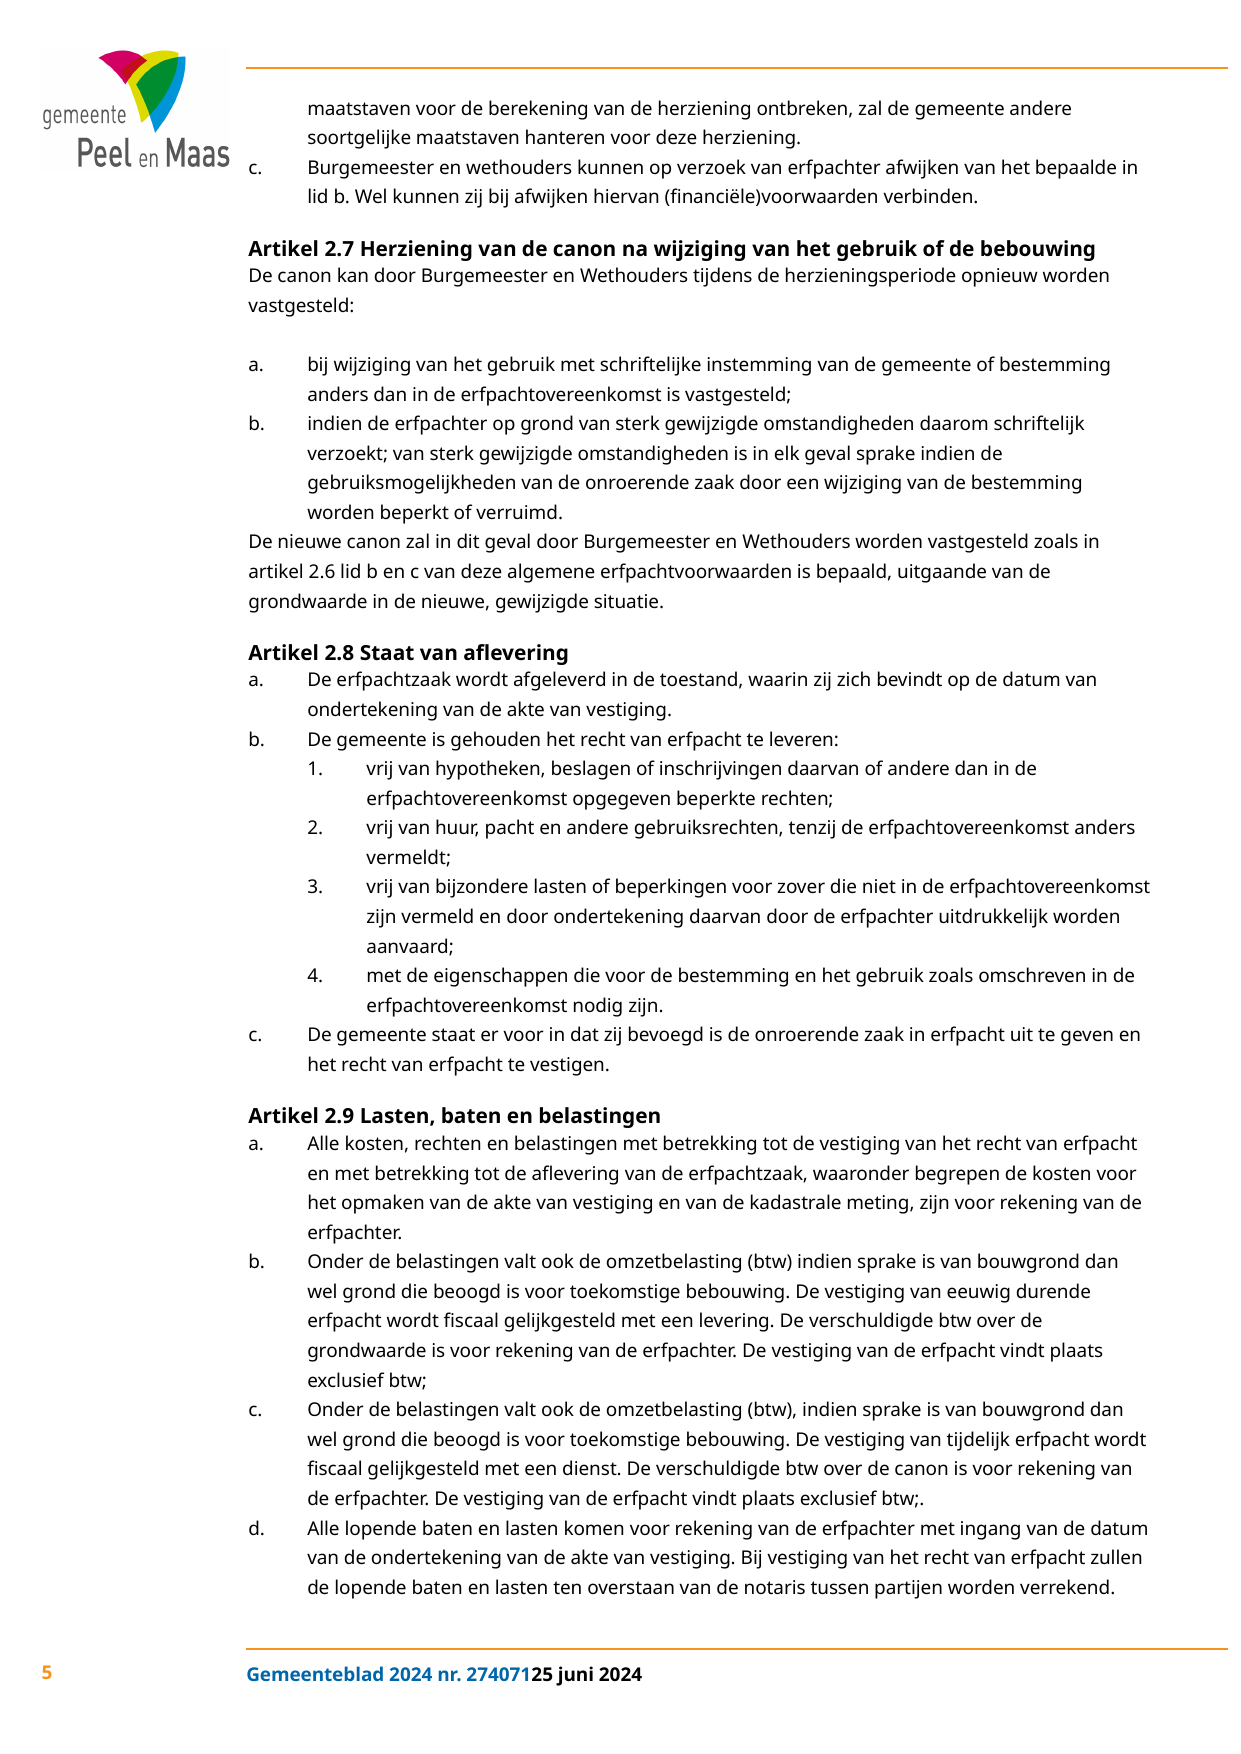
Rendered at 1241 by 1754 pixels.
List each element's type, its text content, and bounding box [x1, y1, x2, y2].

list Burgemeester en wethouders kunnen op verzoek van erfpachter afwijken van het bepaalde in lid b. Wel kunnen zij bij afwijken hiervan (financiële)voorwaarden verbinden. [248, 154, 1152, 209]
text Artikel 2.7 Herziening van de canon na wijziging van het gebruik of de bebouwing [248, 234, 1152, 262]
list bij wijziging van het gebruik met schriftelijke instemming van de gemeente of bestemming anders dan in de erfpachtovereenkomst is vastgesteld; [248, 351, 1152, 406]
list Onder de belastingen valt ook de omzetbelasting (btw), indien sprake is van bouwgrond dan wel grond die beoogd is voor toekomstige bebouwing. De vestiging van tijdelijk erfpacht wordt fiscaal gelijkgesteld met een dienst. De verschuldigde btw over de canon is voor rekening van de erfpachter. De vestiging van de erfpacht vindt plaats exclusief btw;. [248, 1396, 1152, 1511]
list Onder de belastingen valt ook de omzetbelasting (btw) indien sprake is van bouwgrond dan wel grond die beoogd is voor toekomstige bebouwing. De vestiging van eeuwig durende erfpacht wordt fiscaal gelijkgesteld met een levering. De verschuldigde btw over de grondwaarde is voor rekening van de erfpachter. De vestiging van de erfpacht vindt plaats exclusief btw; [248, 1248, 1152, 1392]
text De nieuwe canon zal in dit geval door Burgemeester en Wethouders worden vastgesteld zoals in artikel 2.6 lid b en c van deze algemene erfpachtvoorwaarden is bepaald, uitgaande van de grondwaarde in de nieuwe, gewijzigde situatie. [248, 529, 1152, 613]
list vrij van huur, pacht en andere gebruiksrechten, tenzij de erfpachtovereenkomst anders vermeldt; [307, 814, 1152, 870]
list De gemeente staat er voor in dat zij bevoegd is de onroerende zaak in erfpacht uit te geven en het recht van erfpacht te vestigen. [248, 1022, 1152, 1077]
list vrij van bijzondere lasten of beperkingen voor zover die niet in de erfpachtovereenkomst zijn vermeld en door ondertekening daarvan door de erfpachter uitdrukkelijk worden aanvaard; [307, 874, 1152, 959]
list vrij van hypotheken, beslagen of inschrijvingen daarvan of andere dan in de erfpachtovereenkomst opgegeven beperkte rechten; [307, 755, 1152, 811]
list De erfpachtzaak wordt afgeleverd in de toestand, waarin zij zich bevindt op de datum van ondertekening van de akte van vestiging. [248, 667, 1152, 722]
text Artikel 2.9 Lasten, baten en belastingen [248, 1102, 1152, 1130]
list Alle kosten, rechten en belastingen met betrekking tot de vestiging van het recht van erfpacht en met betrekking tot de aflevering van de erfpachtzaak, waaronder begrepen de kosten voor het opmaken van de akte van vestiging en van de kadastrale meting, zijn voor rekening van de erfpachter. [248, 1130, 1152, 1244]
list met de eigenschappen die voor de bestemming en het gebruik zoals omschreven in de erfpachtovereenkomst nodig zijn. [307, 962, 1152, 1018]
list Alle lopende baten en lasten komen voor rekening van de erfpachter met ingang van de datum van de ondertekening van de akte van vestiging. Bij vestiging van het recht van erfpacht zullen de lopende baten en lasten ten overstaan van de notaris tussen partijen worden verrekend. [248, 1515, 1152, 1599]
list De gemeente is gehouden het recht van erfpacht te leveren: [248, 726, 1152, 752]
text Artikel 2.8 Staat van aflevering [248, 638, 1152, 667]
picture [41, 47, 231, 172]
list indien de erfpachter op grond van sterk gewijzigde omstandigheden daarom schriftelijk verzoekt; van sterk gewijzigde omstandigheden is in elk geval sprake indien de gebruiksmogelijkheden van de onroerende zaak door een wijziging van de bestemming worden beperkt of verruimd. [248, 410, 1152, 525]
text De canon kan door Burgemeester en Wethouders tijdens de herzieningsperiode opnieuw worden vastgesteld: [248, 262, 1152, 318]
list maatstaven voor de berekening van de herziening ontbreken, zal de gemeente andere soortgelijke maatstaven hanteren voor deze herziening. [248, 95, 1152, 150]
